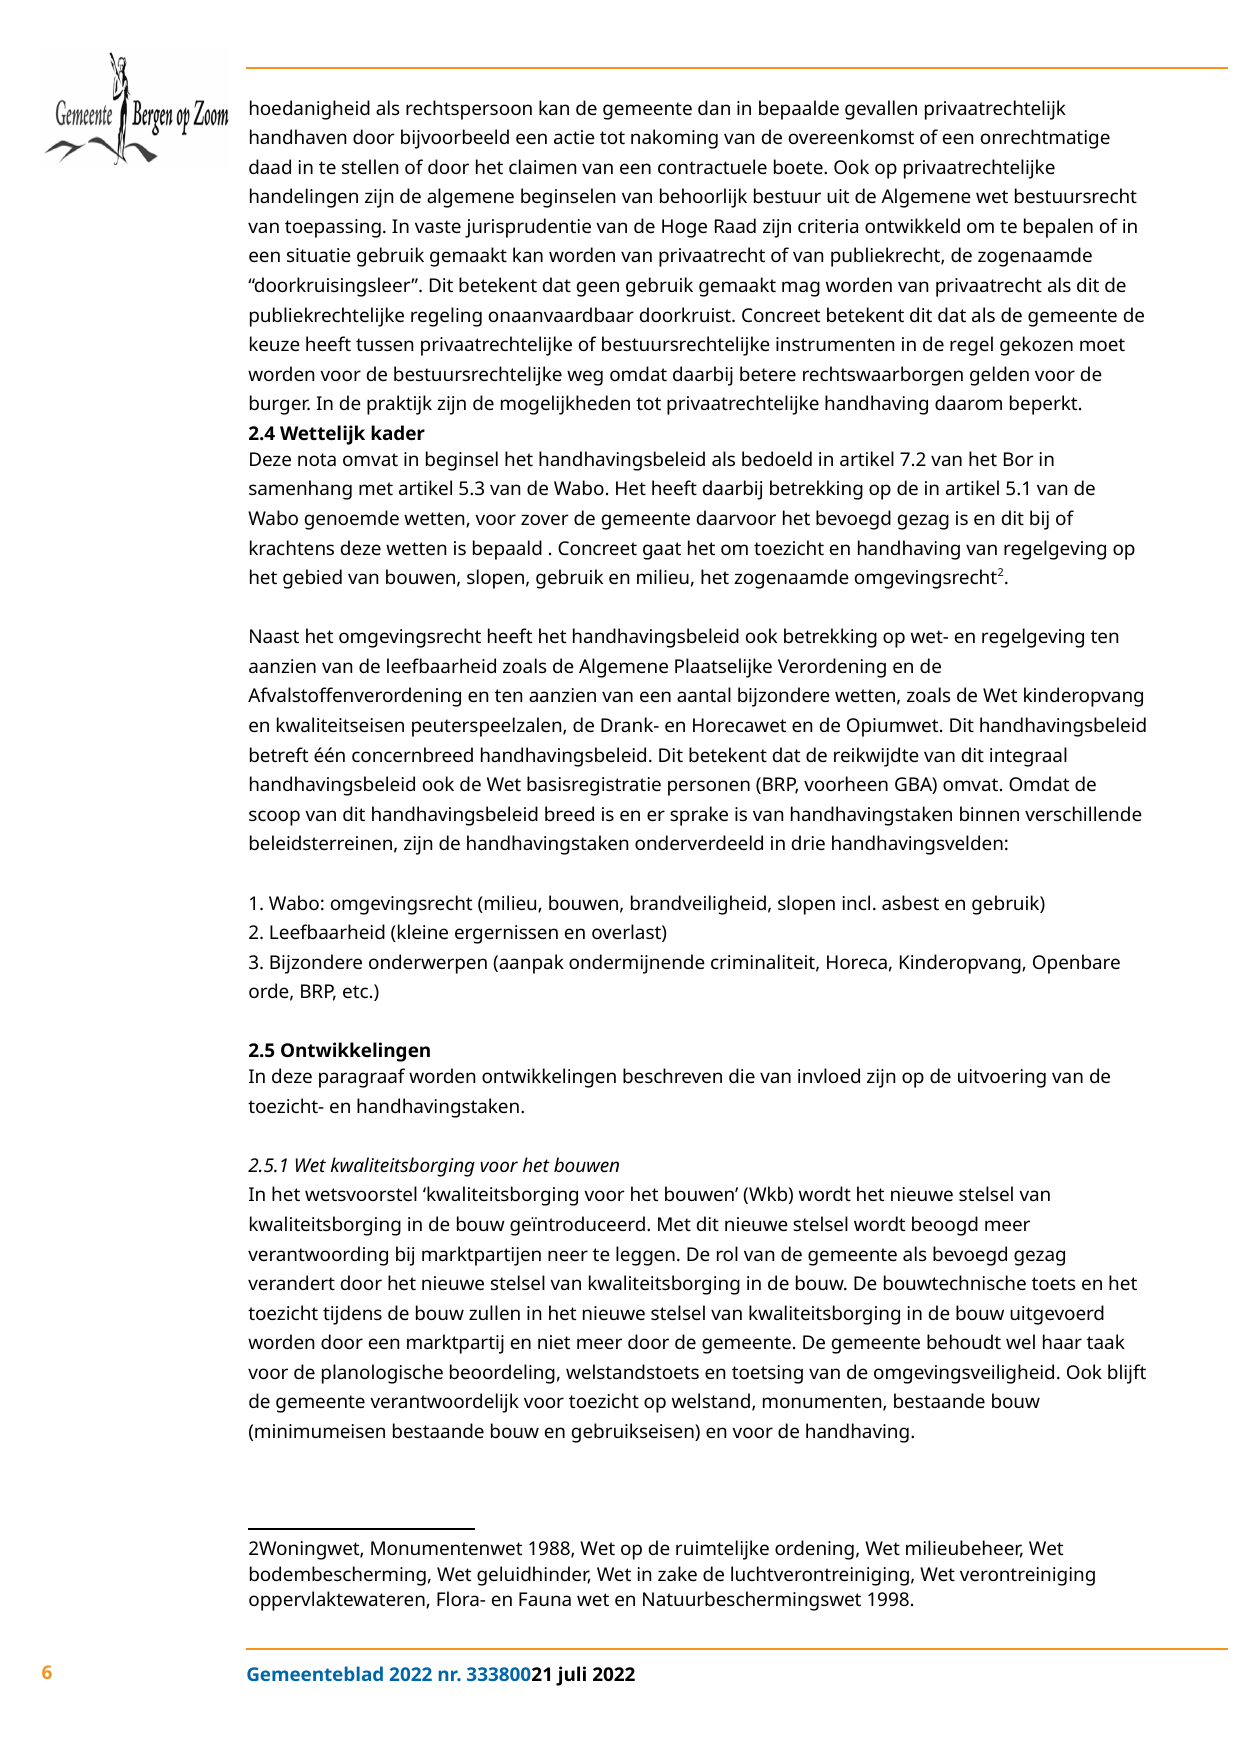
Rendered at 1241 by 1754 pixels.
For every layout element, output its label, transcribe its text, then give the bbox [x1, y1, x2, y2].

text 2. Leefbaarheid (kleine ergernissen en overlast) [248, 919, 1152, 945]
text In het wetsvoorstel ‘kwaliteitsborging voor het bouwen’ (Wkb) wordt het nieuwe stelsel van kwaliteitsborging in de bouw geïntroduceerd. Met dit nieuwe stelsel wordt beoogd meer verantwoording bij marktpartijen neer te leggen. De rol van de gemeente als bevoegd gezag verandert door het nieuwe stelsel van kwaliteitsborging in de bouw. De bouwtechnische toets en het toezicht tijdens de bouw zullen in het nieuwe stelsel van kwaliteitsborging in de bouw uitgevoerd worden door een marktpartij en niet meer door de gemeente. De gemeente behoudt wel haar taak voor de planologische beoordeling, welstandstoets en toetsing van de omgevingsveiligheid. Ook blijft de gemeente verantwoordelijk voor toezicht op welstand, monumenten, bestaande bouw (minimumeisen bestaande bouw en gebruikseisen) en voor de handhaving. [248, 1182, 1152, 1444]
text In deze paragraaf worden ontwikkelingen beschreven die van invloed zijn op de uitvoering van de toezicht- en handhavingstaken. [248, 1063, 1152, 1119]
text Deze nota omvat in beginsel het handhavingsbeleid als bedoeld in artikel 7.2 van het Bor in samenhang met artikel 5.3 van de Wabo. Het heeft daarbij betrekking op de in artikel 5.1 van de Wabo genoemde wetten, voor zover de gemeente daarvoor het bevoegd gezag is en dit bij of krachtens deze wetten is bepaald . Concreet gaat het om toezicht en handhaving van regelgeving op het gebied van bouwen, slopen, gebruik en milieu, het zogenaamde omgevingsrecht. [248, 446, 1152, 590]
picture [41, 47, 231, 172]
text Naast het omgevingsrecht heeft het handhavingsbeleid ook betrekking op wet- en regelgeving ten aanzien van de leefbaarheid zoals de Algemene Plaatselijke Verordening en de Afvalstoffenverordening en ten aanzien van een aantal bijzondere wetten, zoals de Wet kinderopvang en kwaliteitseisen peuterspeelzalen, de Drank- en Horecawet en de Opiumwet. Dit handhavingsbeleid betreft één concernbreed handhavingsbeleid. Dit betekent dat de reikwijdte van dit integraal handhavingsbeleid ook de Wet basisregistratie personen (BRP, voorheen GBA) omvat. Omdat de scoop van dit handhavingsbeleid breed is en er sprake is van handhavingstaken binnen verschillende beleidsterreinen, zijn de handhavingstaken onderverdeeld in drie handhavingsvelden: [248, 623, 1152, 856]
text 2.5.1 Wet kwaliteitsborging voor het bouwen [248, 1152, 1152, 1178]
text hoedanigheid als rechtspersoon kan de gemeente dan in bepaalde gevallen privaatrechtelijk handhaven door bijvoorbeeld een actie tot nakoming van de overeenkomst of een onrechtmatige daad in te stellen of door het claimen van een contractuele boete. Ook op privaatrechtelijke handelingen zijn de algemene beginselen van behoorlijk bestuur uit de Algemene wet bestuursrecht van toepassing. In vaste jurisprudentie van de Hoge Raad zijn criteria ontwikkeld om te bepalen of in een situatie gebruik gemaakt kan worden van privaatrecht of van publiekrecht, de zogenaamde “doorkruisingsleer”. Dit betekent dat geen gebruik gemaakt mag worden van privaatrecht als dit de publiekrechtelijke regeling onaanvaardbaar doorkruist. Concreet betekent dit dat als de gemeente de keuze heeft tussen privaatrechtelijke of bestuursrechtelijke instrumenten in de regel gekozen moet worden voor de bestuursrechtelijke weg omdat daarbij betere rechtswaarborgen gelden voor de burger. In de praktijk zijn de mogelijkheden tot privaatrechtelijke handhaving daarom beperkt. [248, 95, 1152, 416]
text 1. Wabo: omgevingsrecht (milieu, bouwen, brandveiligheid, slopen incl. asbest en gebruik) [248, 890, 1152, 915]
text 3. Bijzondere onderwerpen (aanpak ondermijnende criminaliteit, Horeca, Kinderopvang, Openbare orde, BRP, etc.) [248, 949, 1152, 1004]
text Woningwet, Monumentenwet 1988, Wet op de ruimtelijke ordening, Wet milieubeheer, Wet bodembescherming, Wet geluidhinder, Wet in zake de luchtverontreiniging, Wet verontreiniging oppervlaktewateren, Flora- en Fauna wet en Natuurbeschermingswet 1998. [248, 1535, 1152, 1612]
text 2.4 Wettelijk kader [248, 420, 1152, 446]
text 2.5 Ontwikkelingen [248, 1038, 1152, 1063]
